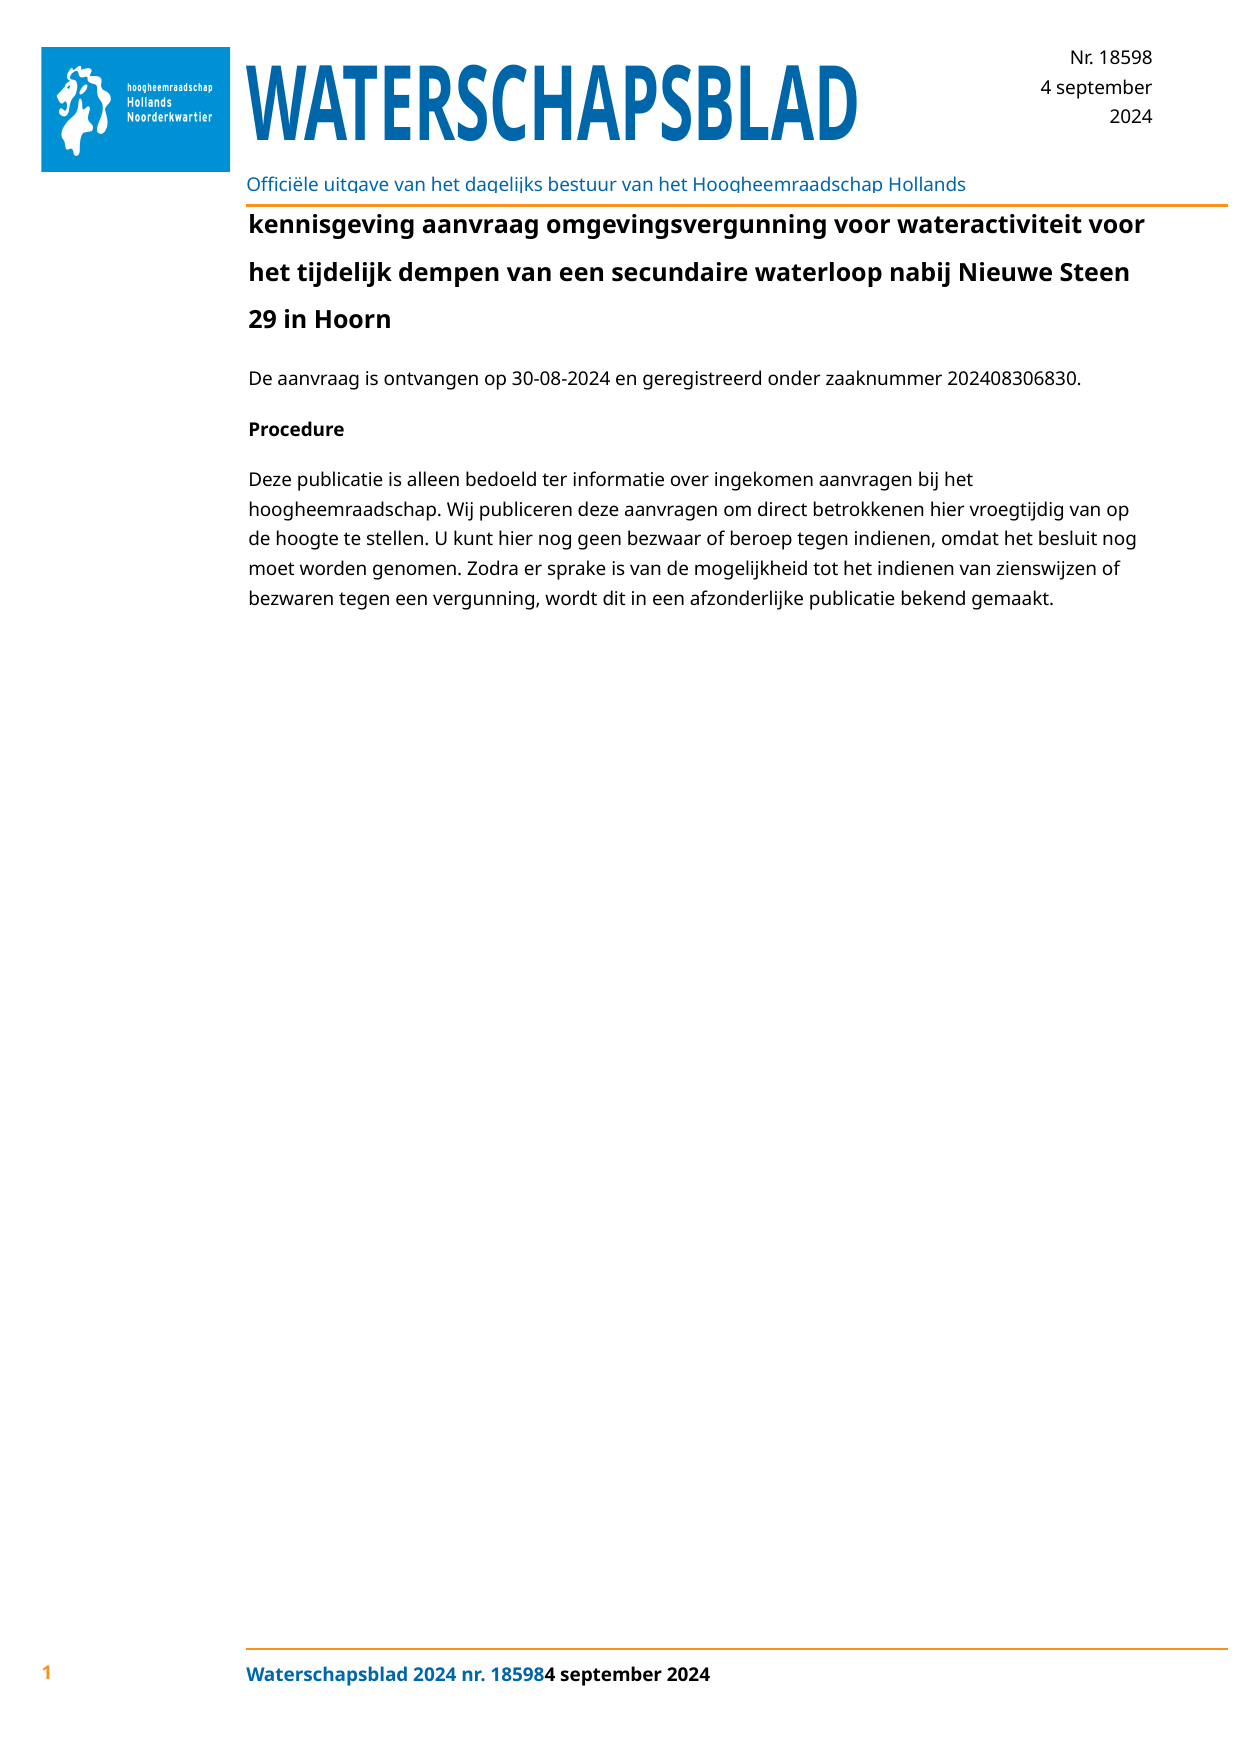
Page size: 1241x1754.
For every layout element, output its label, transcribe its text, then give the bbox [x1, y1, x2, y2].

text Procedure [248, 416, 1152, 442]
picture [76, 67, 110, 133]
picture [58, 80, 77, 116]
picture [68, 69, 73, 79]
text kennisgeving aanvraag omgevingsvergunning voor wateractiviteit voor het tijdelijk dempen van een secundaire waterloop nabij Nieuwe Steen 29 in Hoorn [248, 207, 1152, 336]
picture [62, 100, 92, 155]
picture [128, 113, 133, 121]
text Deze publicatie is alleen bedoeld ter informatie over ingekomen aanvragen bij het hoogheemraadschap. Wij publiceren deze aanvragen om direct betrokkenen hier vroegtijdig van op de hoogte te stellen. U kunt hier nog geen bezwaar of beroep tegen indienen, omdat het besluit nog moet worden genomen. Zodra er sprake is van de mogelijkheid tot het indienen van zienswijzen of bezwaren tegen een vergunning, wordt dit in een afzonderlijke publicatie bekend gemaakt. [248, 466, 1152, 610]
text De aanvraag is ontvangen op 30-08-2024 en geregistreerd onder zaaknummer 202408306830. [248, 366, 1152, 391]
picture [80, 86, 87, 93]
picture [128, 98, 133, 106]
